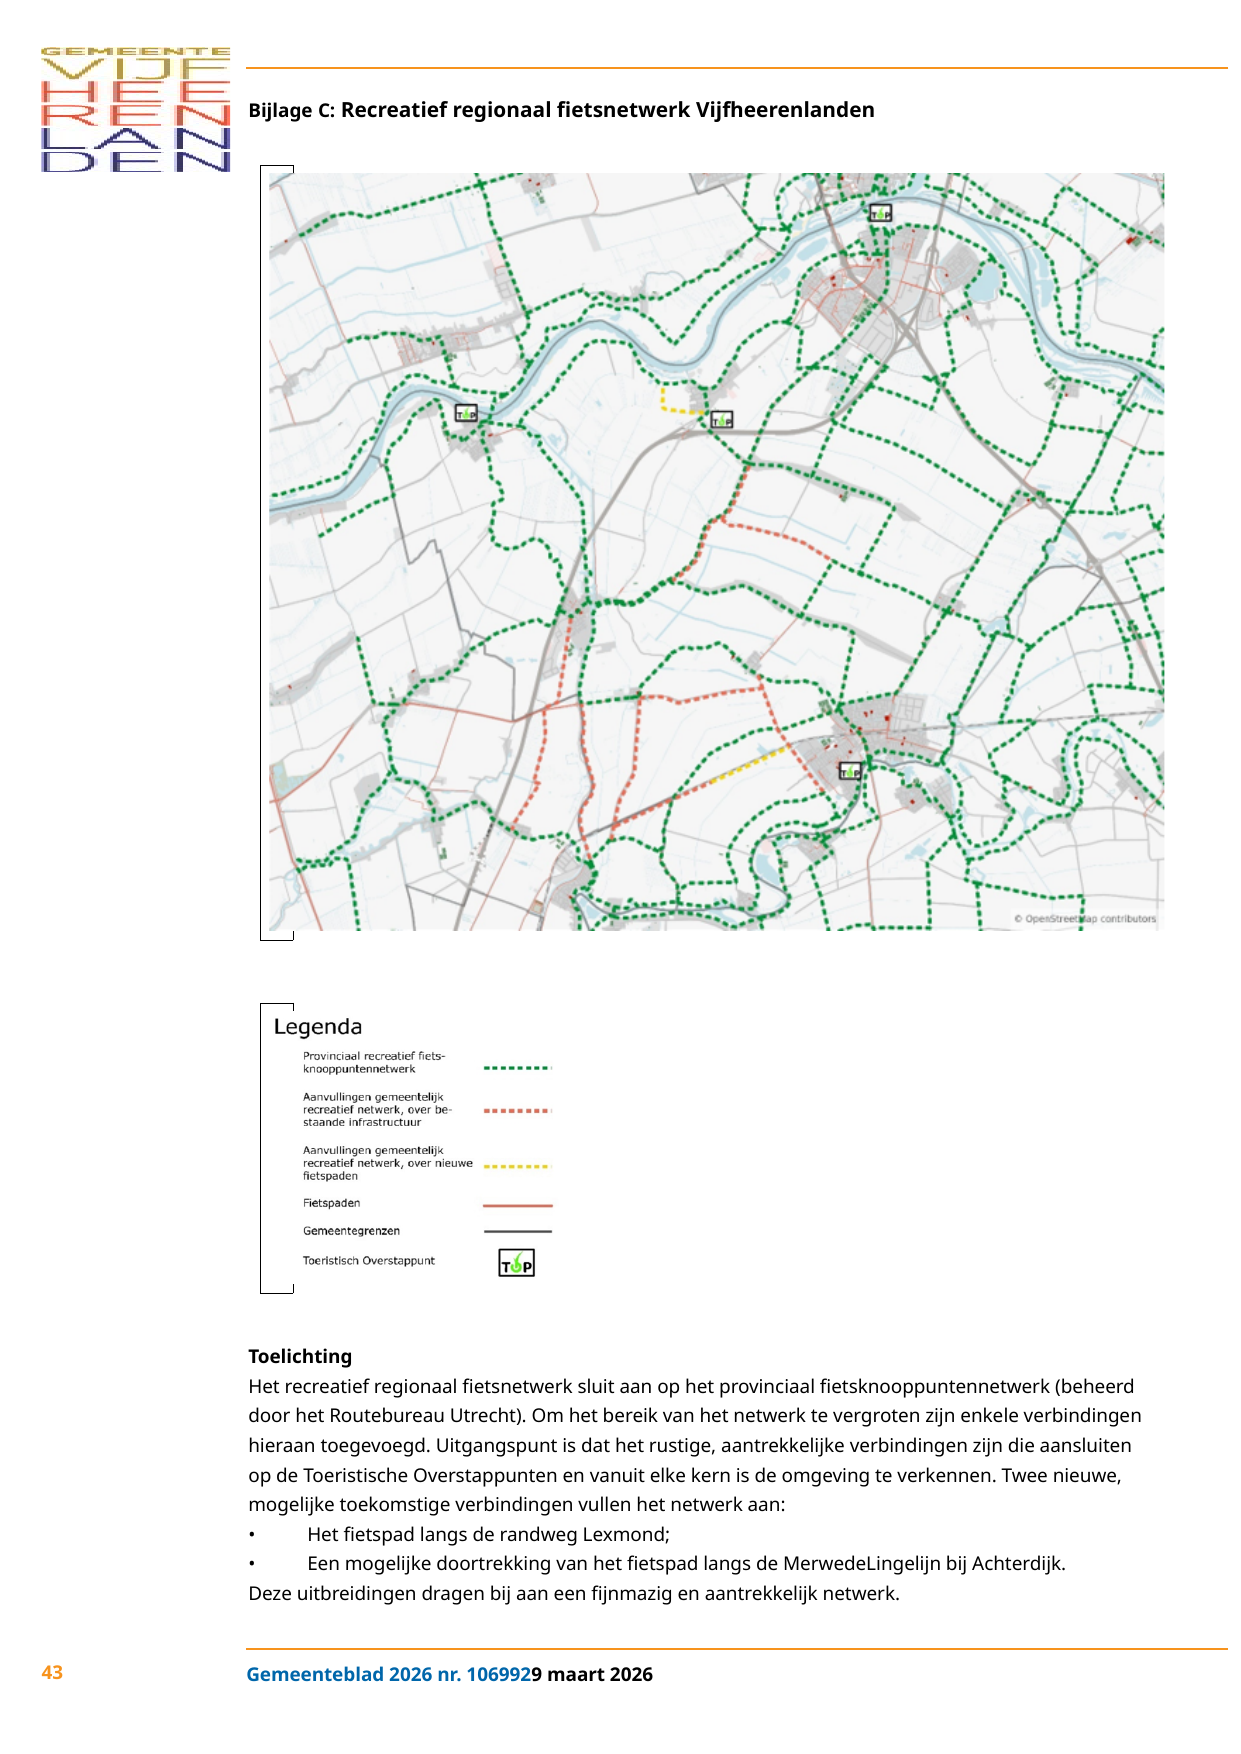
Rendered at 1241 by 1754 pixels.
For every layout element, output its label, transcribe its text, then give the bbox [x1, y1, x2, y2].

text Bijlage C: Recreatief regionaal fietsnetwerk Vijfheerenlanden [248, 95, 1152, 123]
text Toelichting [248, 1343, 1152, 1369]
picture [41, 47, 231, 172]
picture [268, 173, 1173, 931]
text Deze uitbreidingen dragen bij aan een fijnmazig en aantrekkelijk netwerk. [248, 1580, 1152, 1606]
list Een mogelijke doortrekking van het fietspad langs de MerwedeLingelijn bij Achterdijk. [248, 1551, 1152, 1576]
list Het fietspad langs de randweg Lexmond; [248, 1521, 1152, 1547]
text Het recreatief regionaal fietsnetwerk sluit aan op het provinciaal fietsknooppuntennetwerk (beheerd door het Routebureau Utrecht). Om het bereik van het netwerk te vergroten zijn enkele verbindingen hieraan toegevoegd. Uitgangspunt is dat het rustige, aantrekkelijke verbindingen zijn die aansluiten op de Toeristische Overstappunten en vanuit elke kern is de omgeving te verkennen. Twee nieuwe, mogelijke toekomstige verbindingen vullen het netwerk aan: [248, 1373, 1152, 1517]
picture [268, 1011, 565, 1284]
